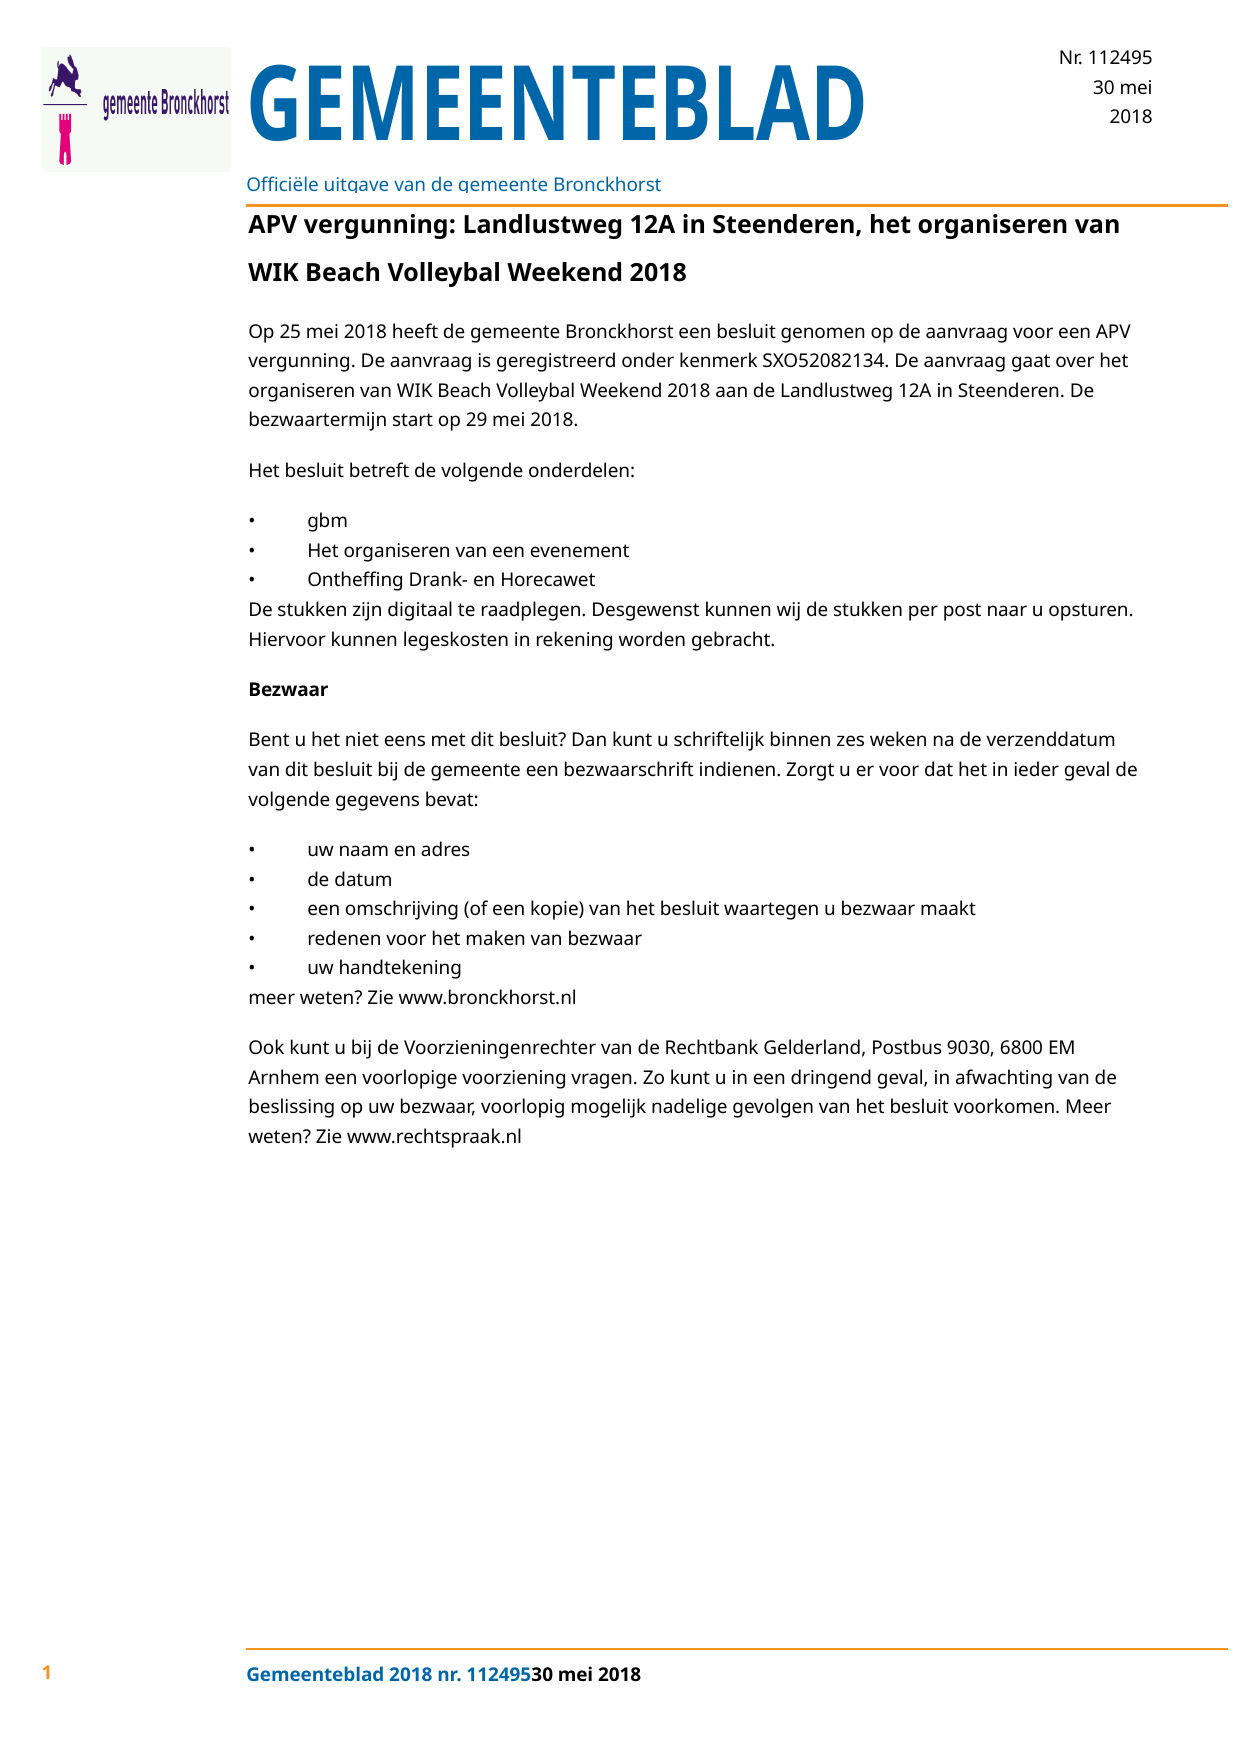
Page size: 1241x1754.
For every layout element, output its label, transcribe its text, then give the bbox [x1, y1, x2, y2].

text Ook kunt u bij de Voorzieningenrechter van de Rechtbank Gelderland, Postbus 9030, 6800 EM Arnhem een voorlopige voorziening vragen. Zo kunt u in een dringend geval, in afwachting van de beslissing op uw bezwaar, voorlopig mogelijk nadelige gevolgen van het besluit voorkomen. Meer weten? Zie www.rechtspraak.nl [248, 1034, 1152, 1149]
text Het besluit betreft de volgende onderdelen: [248, 457, 1152, 483]
list redenen voor het maken van bezwaar [248, 925, 1152, 951]
list uw handtekening [248, 954, 1152, 980]
text De stukken zijn digitaal te raadplegen. Desgewenst kunnen wij de stukken per post naar u opsturen. Hiervoor kunnen legeskosten in rekening worden gebracht. [248, 596, 1152, 652]
list uw naam en adres [248, 836, 1152, 862]
list Ontheffing Drank- en Horecawet [248, 567, 1152, 592]
picture [41, 47, 231, 172]
text meer weten? Zie www.bronckhorst.nl [248, 984, 1152, 1010]
list gbm [248, 507, 1152, 533]
text Bezwaar [248, 676, 1152, 702]
text Op 25 mei 2018 heeft de gemeente Bronckhorst een besluit genomen op de aanvraag voor een APV vergunning. De aanvraag is geregistreerd onder kenmerk SXO52082134. De aanvraag gaat over het organiseren van WIK Beach Volleybal Weekend 2018 aan de Landlustweg 12A in Steenderen. De bezwaartermijn start op 29 mei 2018. [248, 318, 1152, 432]
list een omschrijving (of een kopie) van het besluit waartegen u bezwaar maakt [248, 895, 1152, 921]
text Bent u het niet eens met dit besluit? Dan kunt u schriftelijk binnen zes weken na de verzenddatum van dit besluit bij de gemeente een bezwaarschrift indienen. Zorgt u er voor dat het in ieder geval de volgende gegevens bevat: [248, 727, 1152, 812]
list de datum [248, 866, 1152, 892]
text APV vergunning: Landlustweg 12A in Steenderen, het organiseren van WIK Beach Volleybal Weekend 2018 [248, 207, 1152, 288]
list Het organiseren van een evenement [248, 537, 1152, 563]
